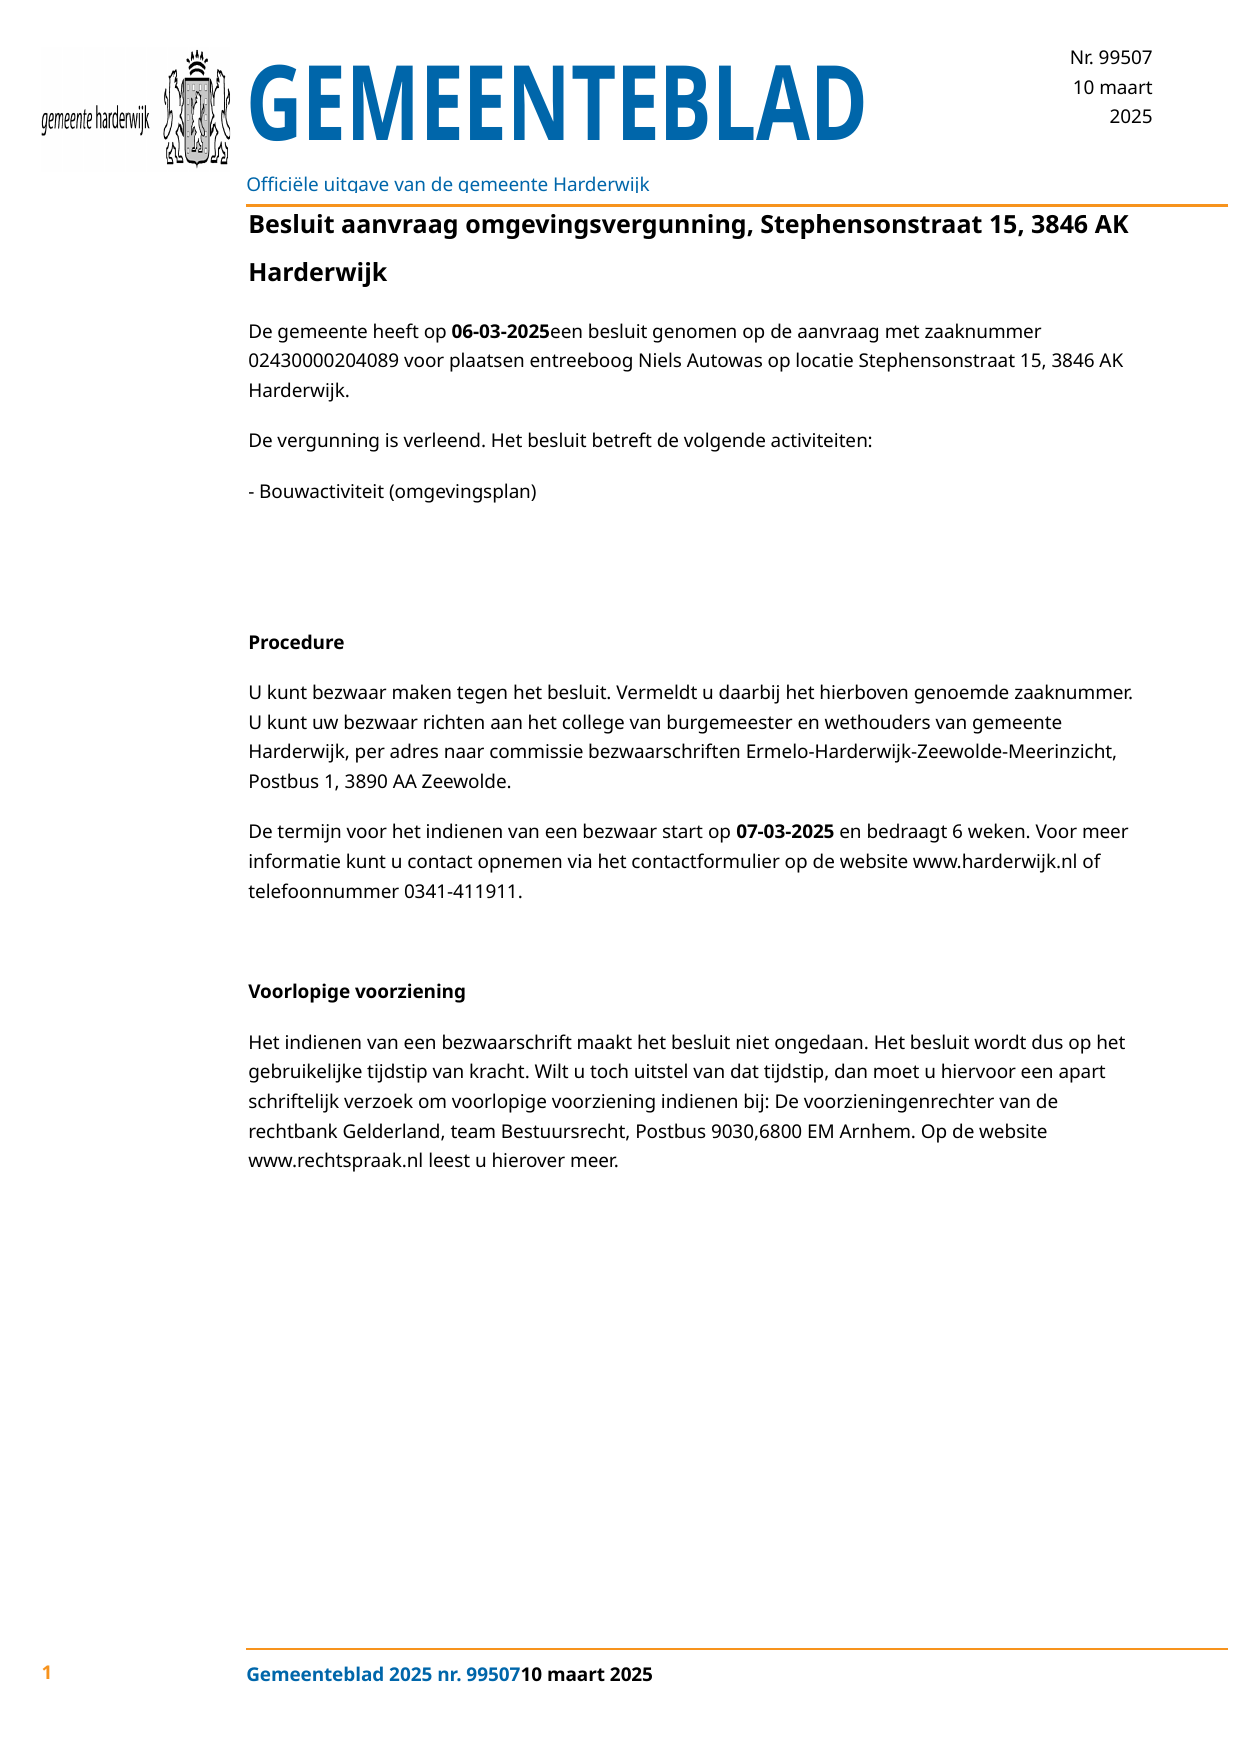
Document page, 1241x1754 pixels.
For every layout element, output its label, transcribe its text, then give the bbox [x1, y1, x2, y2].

text Voorlopige voorziening [248, 979, 1152, 1004]
text - Bouwactiviteit (omgevingsplan) [248, 478, 1152, 504]
text De vergunning is verleend. Het besluit betreft de volgende activiteiten: [248, 427, 1152, 453]
text Het indienen van een bezwaarschrift maakt het besluit niet ongedaan. Het besluit wordt dus op het gebruikelijke tijdstip van kracht. Wilt u toch uitstel van dat tijdstip, dan moet u hiervoor een apart schriftelijk verzoek om voorlopige voorziening indienen bij: De voorzieningenrechter van de rechtbank Gelderland, team Bestuursrecht, Postbus 9030,6800 EM Arnhem. Op de website www.rechtspraak.nl leest u hierover meer. [248, 1029, 1152, 1173]
text De termijn voor het indienen van een bezwaar start op 07-03-2025 en bedraagt 6 weken. Voor meer informatie kunt u contact opnemen via het contactformulier op de website www.harderwijk.nl of telefoonnummer 0341-411911. [248, 819, 1152, 904]
text Besluit aanvraag omgevingsvergunning, Stephensonstraat 15, 3846 AK Harderwijk [248, 207, 1152, 288]
picture [41, 47, 231, 172]
text U kunt bezwaar maken tegen het besluit. Vermeldt u daarbij het hierboven genoemde zaaknummer. U kunt uw bezwaar richten aan het college van burgemeester en wethouders van gemeente Harderwijk, per adres naar commissie bezwaarschriften Ermelo-Harderwijk-Zeewolde-Meerinzicht, Postbus 1, 3890 AA Zeewolde. [248, 679, 1152, 794]
text Procedure [248, 629, 1152, 655]
text De gemeente heeft op 06-03-2025een besluit genomen op de aanvraag met zaaknummer 02430000204089 voor plaatsen entreeboog Niels Autowas op locatie Stephensonstraat 15, 3846 AK Harderwijk. [248, 318, 1152, 403]
